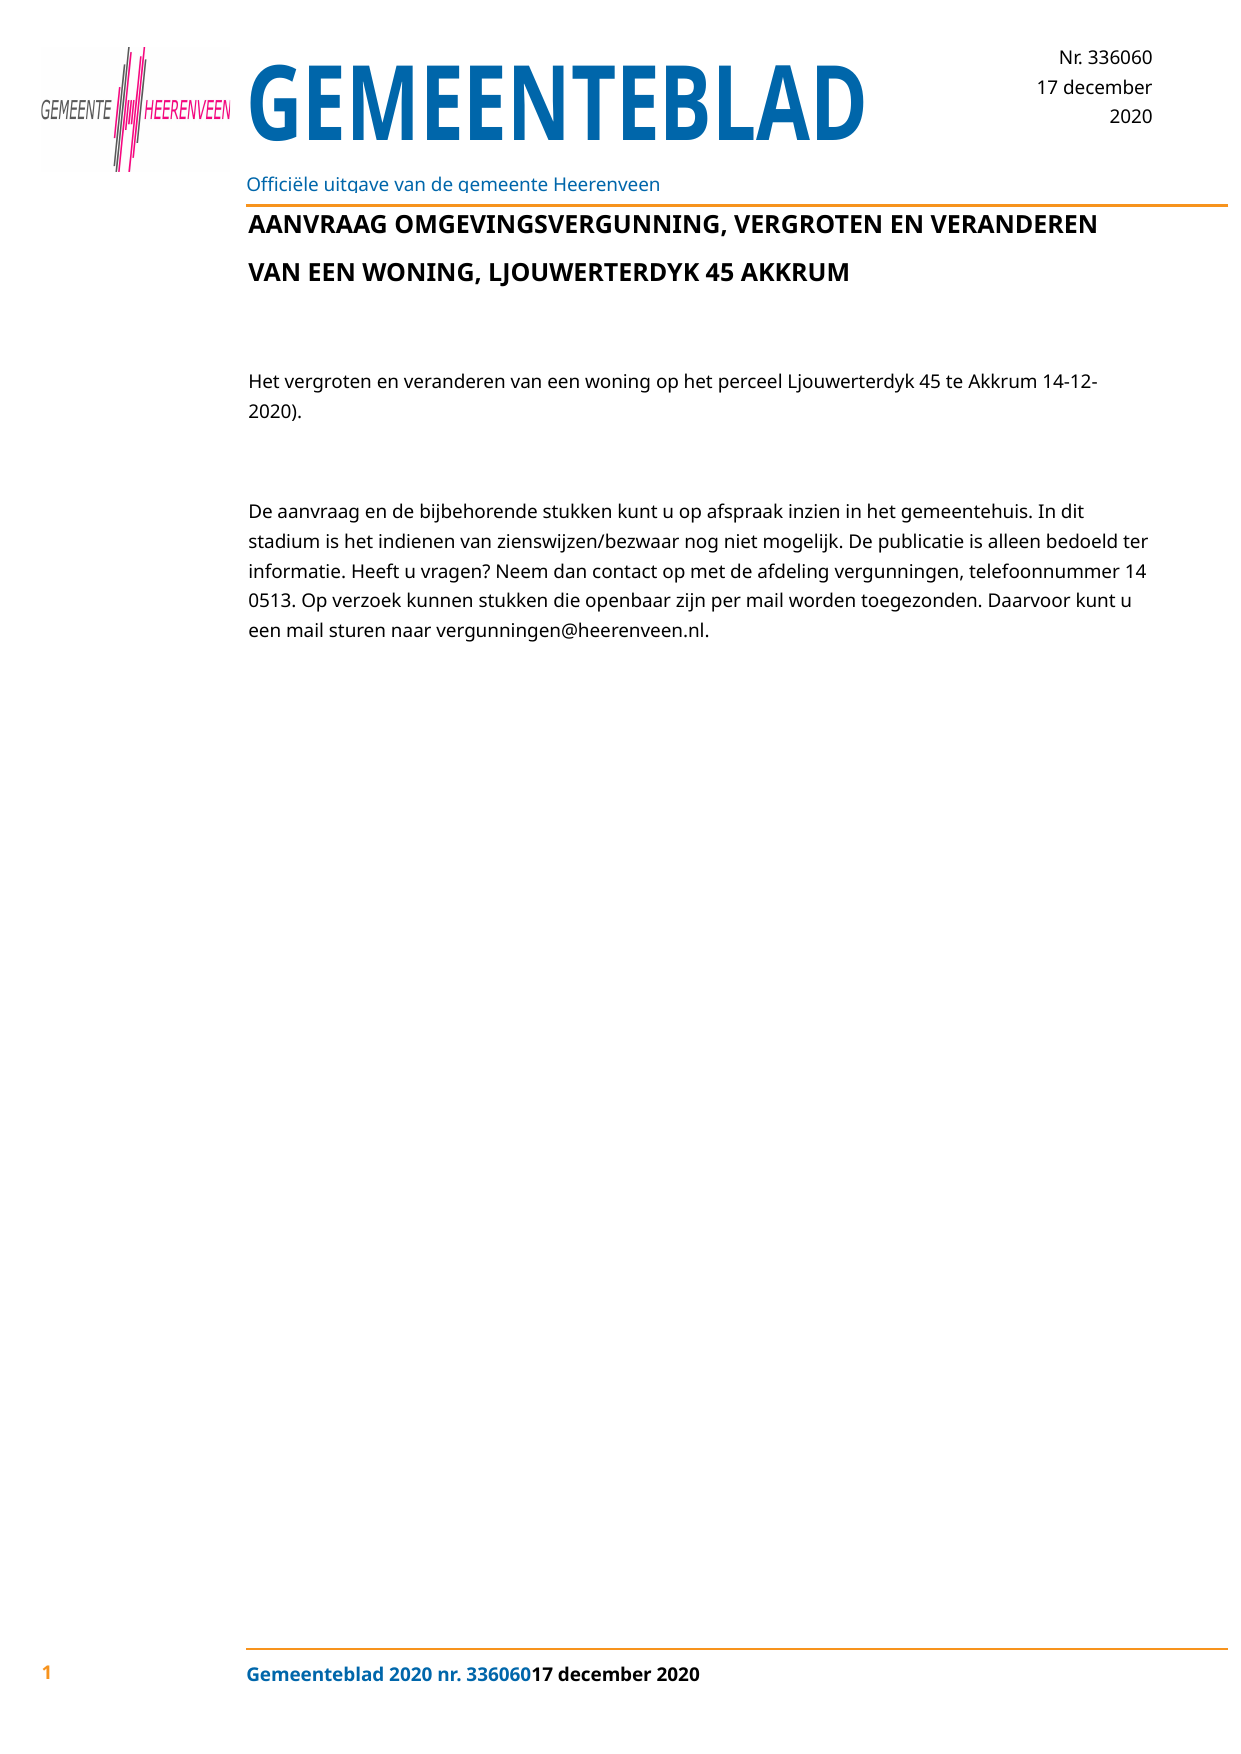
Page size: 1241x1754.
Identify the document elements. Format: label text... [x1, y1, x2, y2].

text De aanvraag en de bijbehorende stukken kunt u op afspraak inzien in het gemeentehuis. In dit stadium is het indienen van zienswijzen/bezwaar nog niet mogelijk. De publicatie is alleen bedoeld ter informatie. Heeft u vragen? Neem dan contact op met de afdeling vergunningen, telefoonnummer 14 0513. Op verzoek kunnen stukken die openbaar zijn per mail worden toegezonden. Daarvoor kunt u een mail sturen naar vergunningen@heerenveen.nl. [248, 499, 1152, 643]
picture [41, 47, 231, 172]
text AANVRAAG OMGEVINGSVERGUNNING, VERGROTEN EN VERANDEREN VAN EEN WONING, LJOUWERTERDYK 45 AKKRUM [248, 207, 1152, 288]
text Het vergroten en veranderen van een woning op het perceel Ljouwerterdyk 45 te Akkrum 14-12-2020). [248, 368, 1152, 424]
